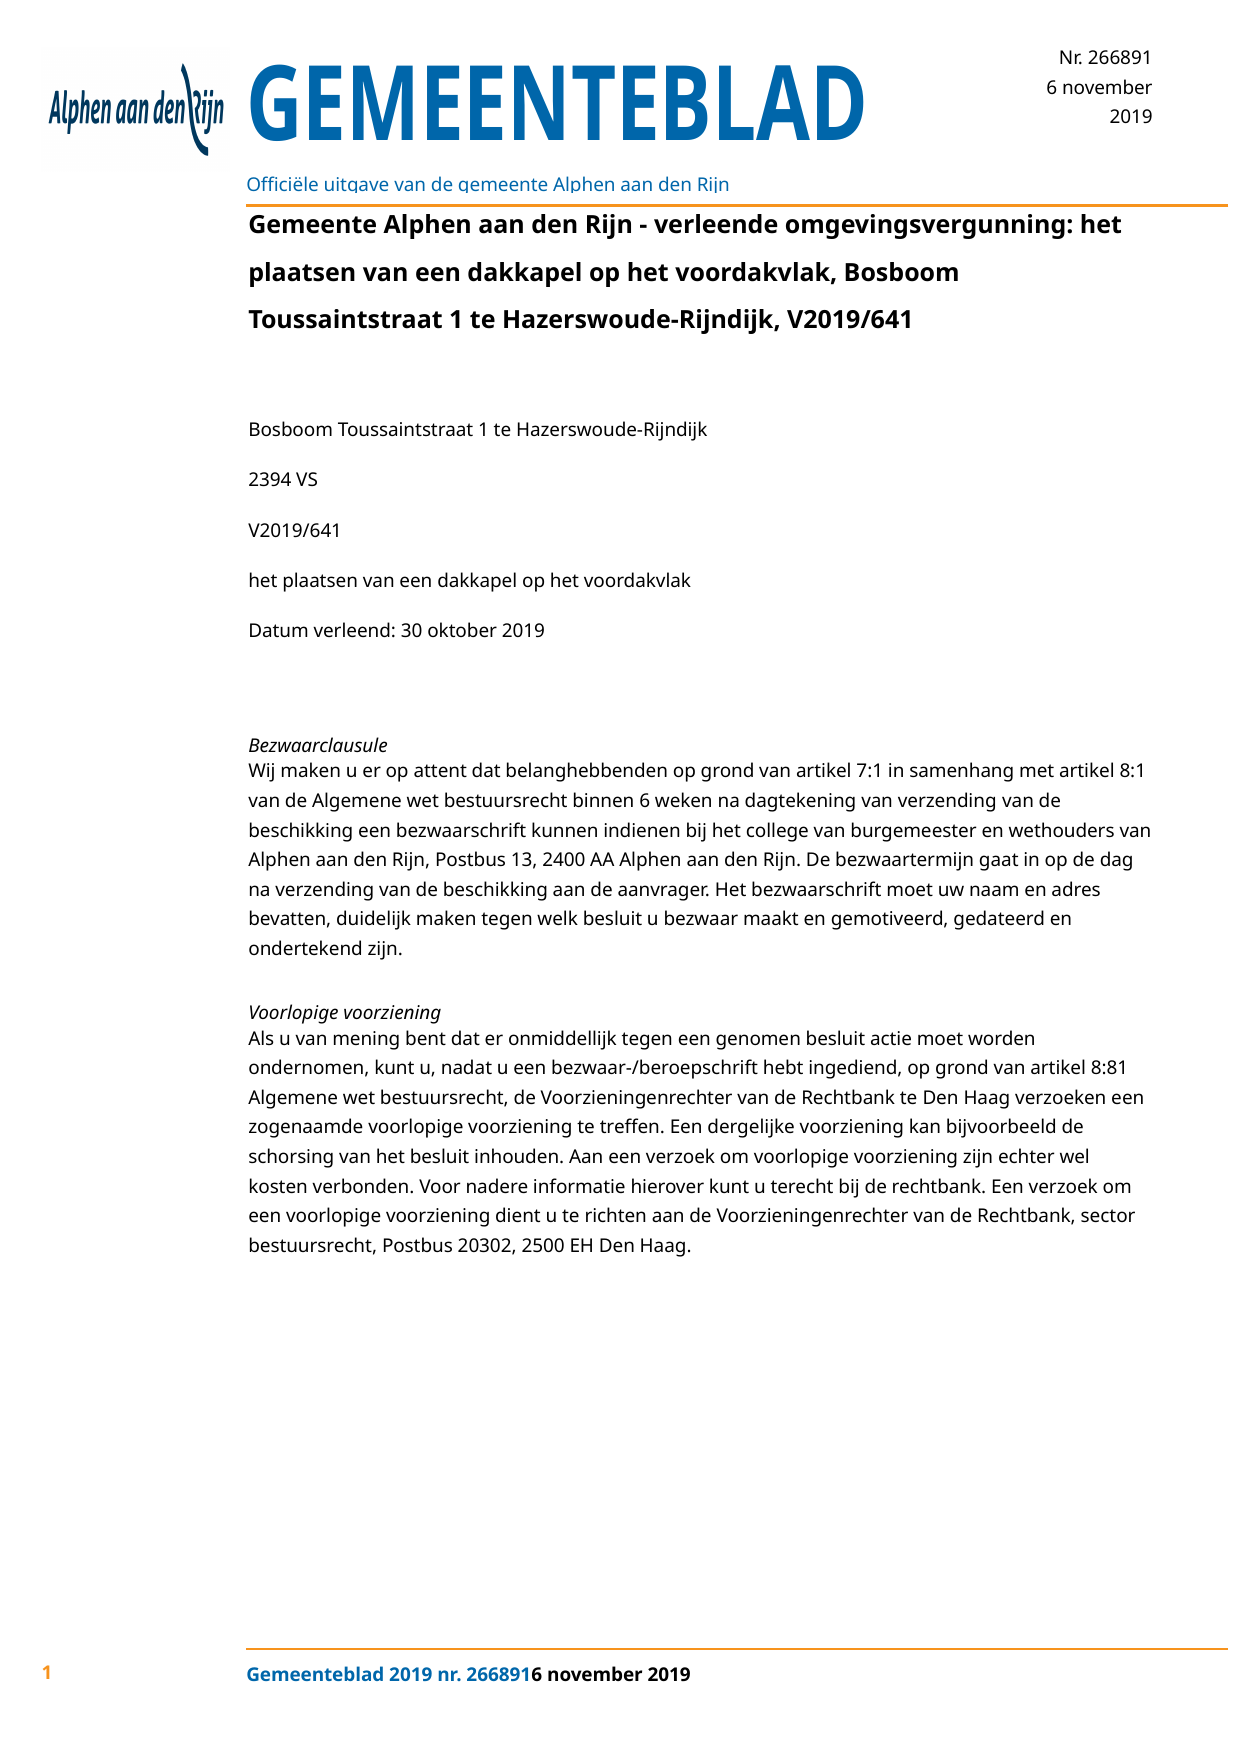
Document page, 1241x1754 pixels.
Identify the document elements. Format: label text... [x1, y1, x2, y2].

text Voorlopige voorziening [248, 999, 1152, 1025]
text 2394 VS [248, 466, 1152, 492]
text Bosboom Toussaintstraat 1 te Hazerswoude-Rijndijk [248, 416, 1152, 442]
text Als u van mening bent dat er onmiddellijk tegen een genomen besluit actie moet worden ondernomen, kunt u, nadat u een bezwaar-/beroepschrift hebt ingediend, op grond van artikel 8:81 Algemene wet bestuursrecht, de Voorzieningenrechter van de Rechtbank te Den Haag verzoeken een zogenaamde voorlopige voorziening te treffen. Een dergelijke voorziening kan bijvoorbeeld de schorsing van het besluit inhouden. Aan een verzoek om voorlopige voorziening zijn echter wel kosten verbonden. Voor nadere informatie hierover kunt u terecht bij de rechtbank. Een verzoek om een voorlopige voorziening dient u te richten aan de Voorzieningenrechter van de Rechtbank, sector bestuursrecht, Postbus 20302, 2500 EH Den Haag. [248, 1025, 1152, 1258]
text Bezwaarclausule [248, 732, 1152, 758]
text het plaatsen van een dakkapel op het voordakvlak [248, 567, 1152, 593]
text V2019/641 [248, 517, 1152, 542]
text Gemeente Alphen aan den Rijn - verleende omgevingsvergunning: het plaatsen van een dakkapel op het voordakvlak, Bosboom Toussaintstraat 1 te Hazerswoude-Rijndijk, V2019/641 [248, 207, 1152, 336]
text Datum verleend: 30 oktober 2019 [248, 618, 1152, 643]
text Wij maken u er op attent dat belanghebbenden op grond van artikel 7:1 in samenhang met artikel 8:1 van de Algemene wet bestuursrecht binnen 6 weken na dagtekening van verzending van de beschikking een bezwaarschrift kunnen indienen bij het college van burgemeester en wethouders van Alphen aan den Rijn, Postbus 13, 2400 AA Alphen aan den Rijn. De bezwaartermijn gaat in op de dag na verzending van de beschikking aan de aanvrager. Het bezwaarschrift moet uw naam en adres bevatten, duidelijk maken tegen welk besluit u bezwaar maakt en gemotiveerd, gedateerd en ondertekend zijn. [248, 758, 1152, 961]
picture [41, 47, 231, 172]
